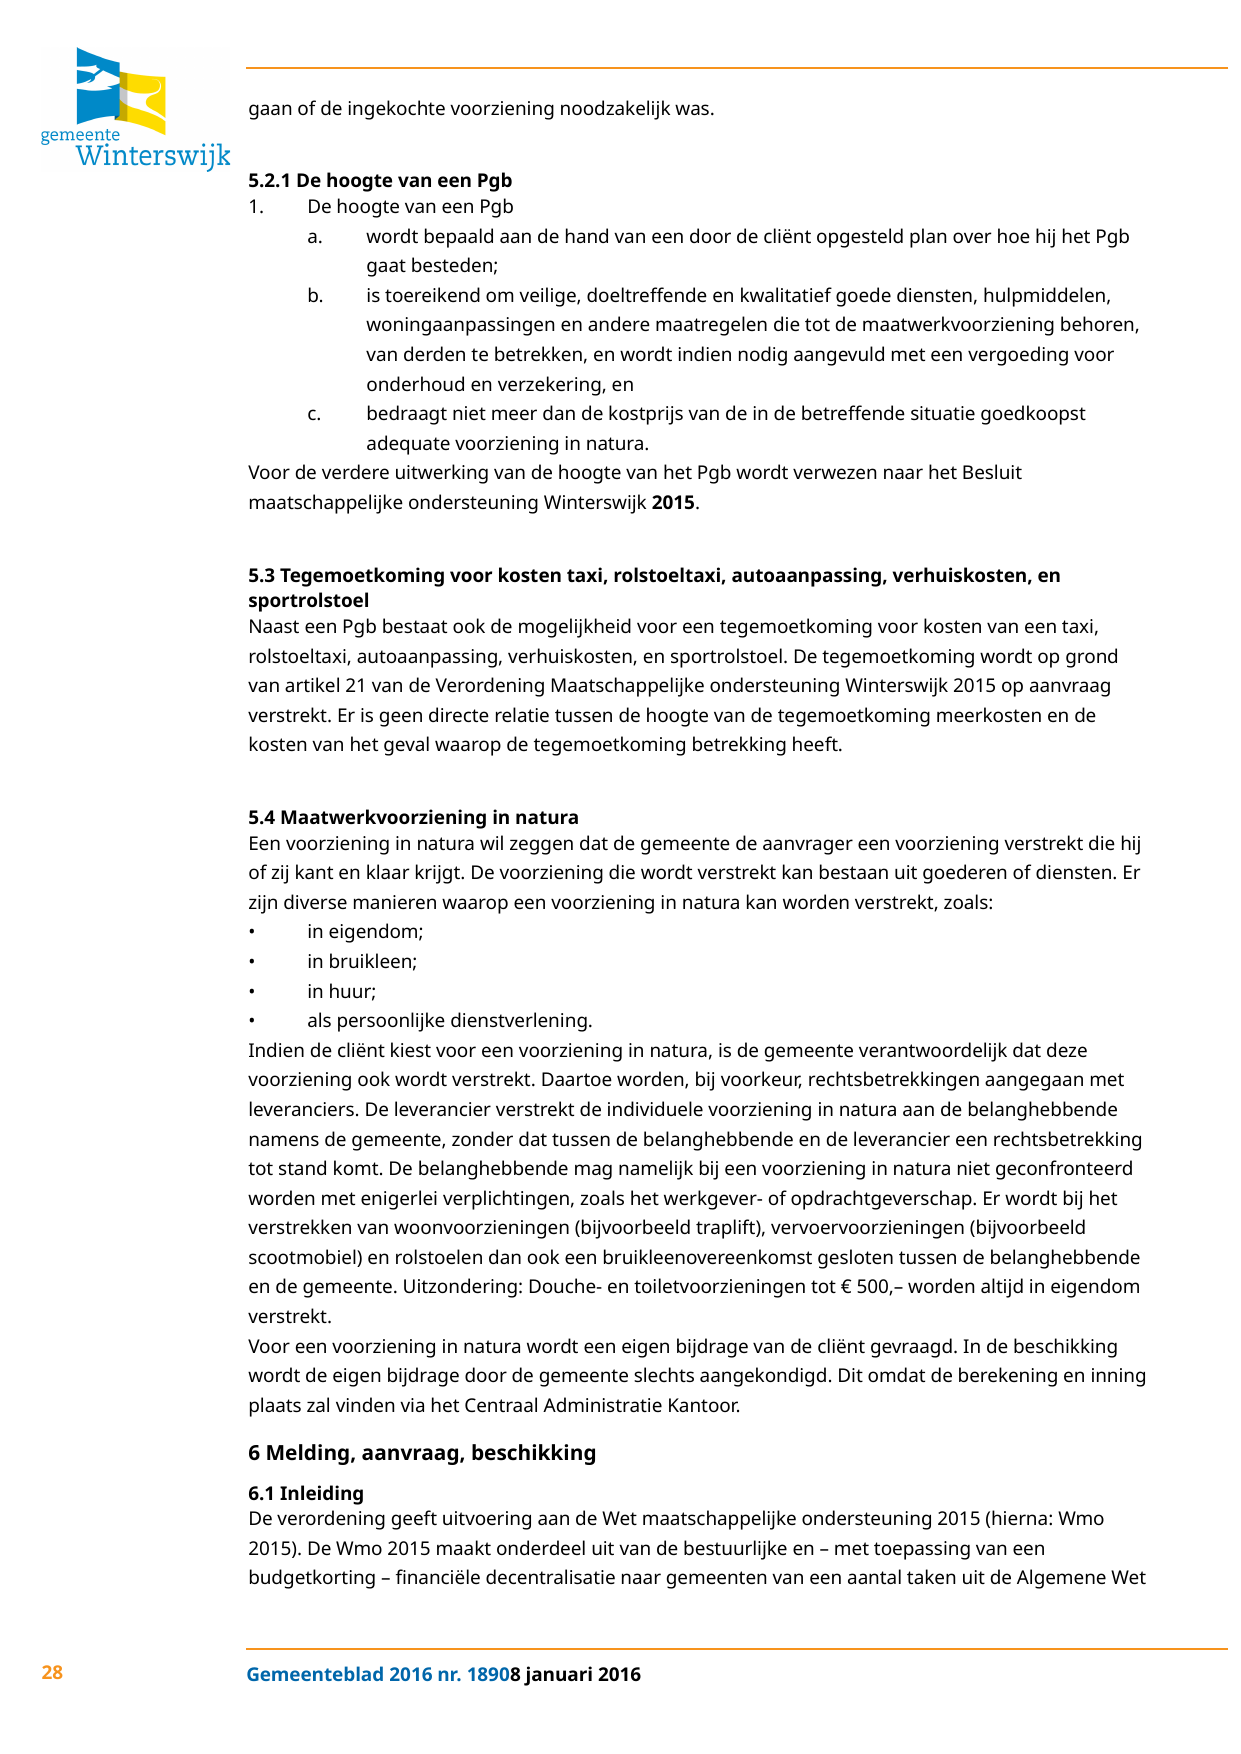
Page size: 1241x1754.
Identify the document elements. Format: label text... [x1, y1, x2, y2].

list wordt bepaald aan de hand van een door de cliënt opgesteld plan over hoe hij het Pgb gaat besteden; [307, 223, 1152, 278]
list De hoogte van een Pgb [248, 193, 1152, 219]
list is toereikend om veilige, doeltreffende en kwalitatief goede diensten, hulpmiddelen, woningaanpassingen en andere maatregelen die tot de maatwerkvoorziening behoren, van derden te betrekken, en wordt indien nodig aangevuld met een vergoeding voor onderhoud en verzekering, en [307, 282, 1152, 396]
text 5.3 Tegemoetkoming voor kosten taxi, rolstoeltaxi, autoaanpassing, verhuiskosten, en sportrolstoel [248, 562, 1152, 613]
text 6 Melding, aanvraag, beschikking [248, 1438, 1152, 1466]
text De verordening geeft uitvoering aan de Wet maatschappelijke ondersteuning 2015 (hierna: Wmo 2015). De Wmo 2015 maakt onderdeel uit van de bestuurlijke en – met toepassing van een budgetkorting – financiële decentralisatie naar gemeenten van een aantal taken uit de Algemene Wet [248, 1505, 1152, 1590]
text Voor de verdere uitwerking van de hoogte van het Pgb wordt verwezen naar het Besluit maatschappelijke ondersteuning Winterswijk 2015. [248, 459, 1152, 515]
text Naast een Pgb bestaat ook de mogelijkheid voor een tegemoetkoming voor kosten van een taxi, rolstoeltaxi, autoaanpassing, verhuiskosten, en sportrolstoel. De tegemoetkoming wordt op grond van artikel 21 van de Verordening Maatschappelijke ondersteuning Winterswijk 2015 op aanvraag verstrekt. Er is geen directe relatie tussen de hoogte van de tegemoetkoming meerkosten en de kosten van het geval waarop de tegemoetkoming betrekking heeft. [248, 613, 1152, 757]
list in huur; [248, 978, 1152, 1004]
picture [225, 153, 231, 162]
list bedraagt niet meer dan de kostprijs van de in de betreffende situatie goedkoopst adequate voorziening in natura. [307, 400, 1152, 456]
text 5.4 Maatwerkvoorziening in natura [248, 804, 1152, 830]
text Indien de cliënt kiest voor een voorziening in natura, is de gemeente verantwoordelijk dat deze voorziening ook wordt verstrekt. Daartoe worden, bij voorkeur, rechtsbetrekkingen aangegaan met leveranciers. De leverancier verstrekt de individuele voorziening in natura aan de belanghebbende namens de gemeente, zonder dat tussen de belanghebbende en de leverancier een rechtsbetrekking tot stand komt. De belanghebbende mag namelijk bij een voorziening in natura niet geconfronteerd worden met enigerlei verplichtingen, zoals het werkgever- of opdrachtgeverschap. Er wordt bij het verstrekken van woonvoorzieningen (bijvoorbeeld traplift), vervoervoorzieningen (bijvoorbeeld scootmobiel) en rolstoelen dan ook een bruikleenovereenkomst gesloten tussen de belanghebbende en de gemeente. Uitzondering: Douche- en toiletvoorzieningen tot € 500,– worden altijd in eigendom verstrekt. [248, 1037, 1152, 1329]
list in eigendom; [248, 919, 1152, 944]
list als persoonlijke dienstverlening. [248, 1007, 1152, 1033]
text 6.1 Inleiding [248, 1480, 1152, 1505]
text 5.2.1 De hoogte van een Pgb [248, 167, 1152, 193]
text Een voorziening in natura wil zeggen dat de gemeente de aanvrager een voorziening verstrekt die hij of zij kant en klaar krijgt. De voorziening die wordt verstrekt kan bestaan uit goederen of diensten. Er zijn diverse manieren waarop een voorziening in natura kan worden verstrekt, zoals: [248, 830, 1152, 915]
picture [41, 47, 231, 172]
text gaan of de ingekochte voorziening noodzakelijk was. [248, 95, 1152, 121]
text Voor een voorziening in natura wordt een eigen bijdrage van de cliënt gevraagd. In de beschikking wordt de eigen bijdrage door de gemeente slechts aangekondigd. Dit omdat de berekening en inning plaats zal vinden via het Centraal Administratie Kantoor. [248, 1333, 1152, 1418]
list in bruikleen; [248, 948, 1152, 974]
